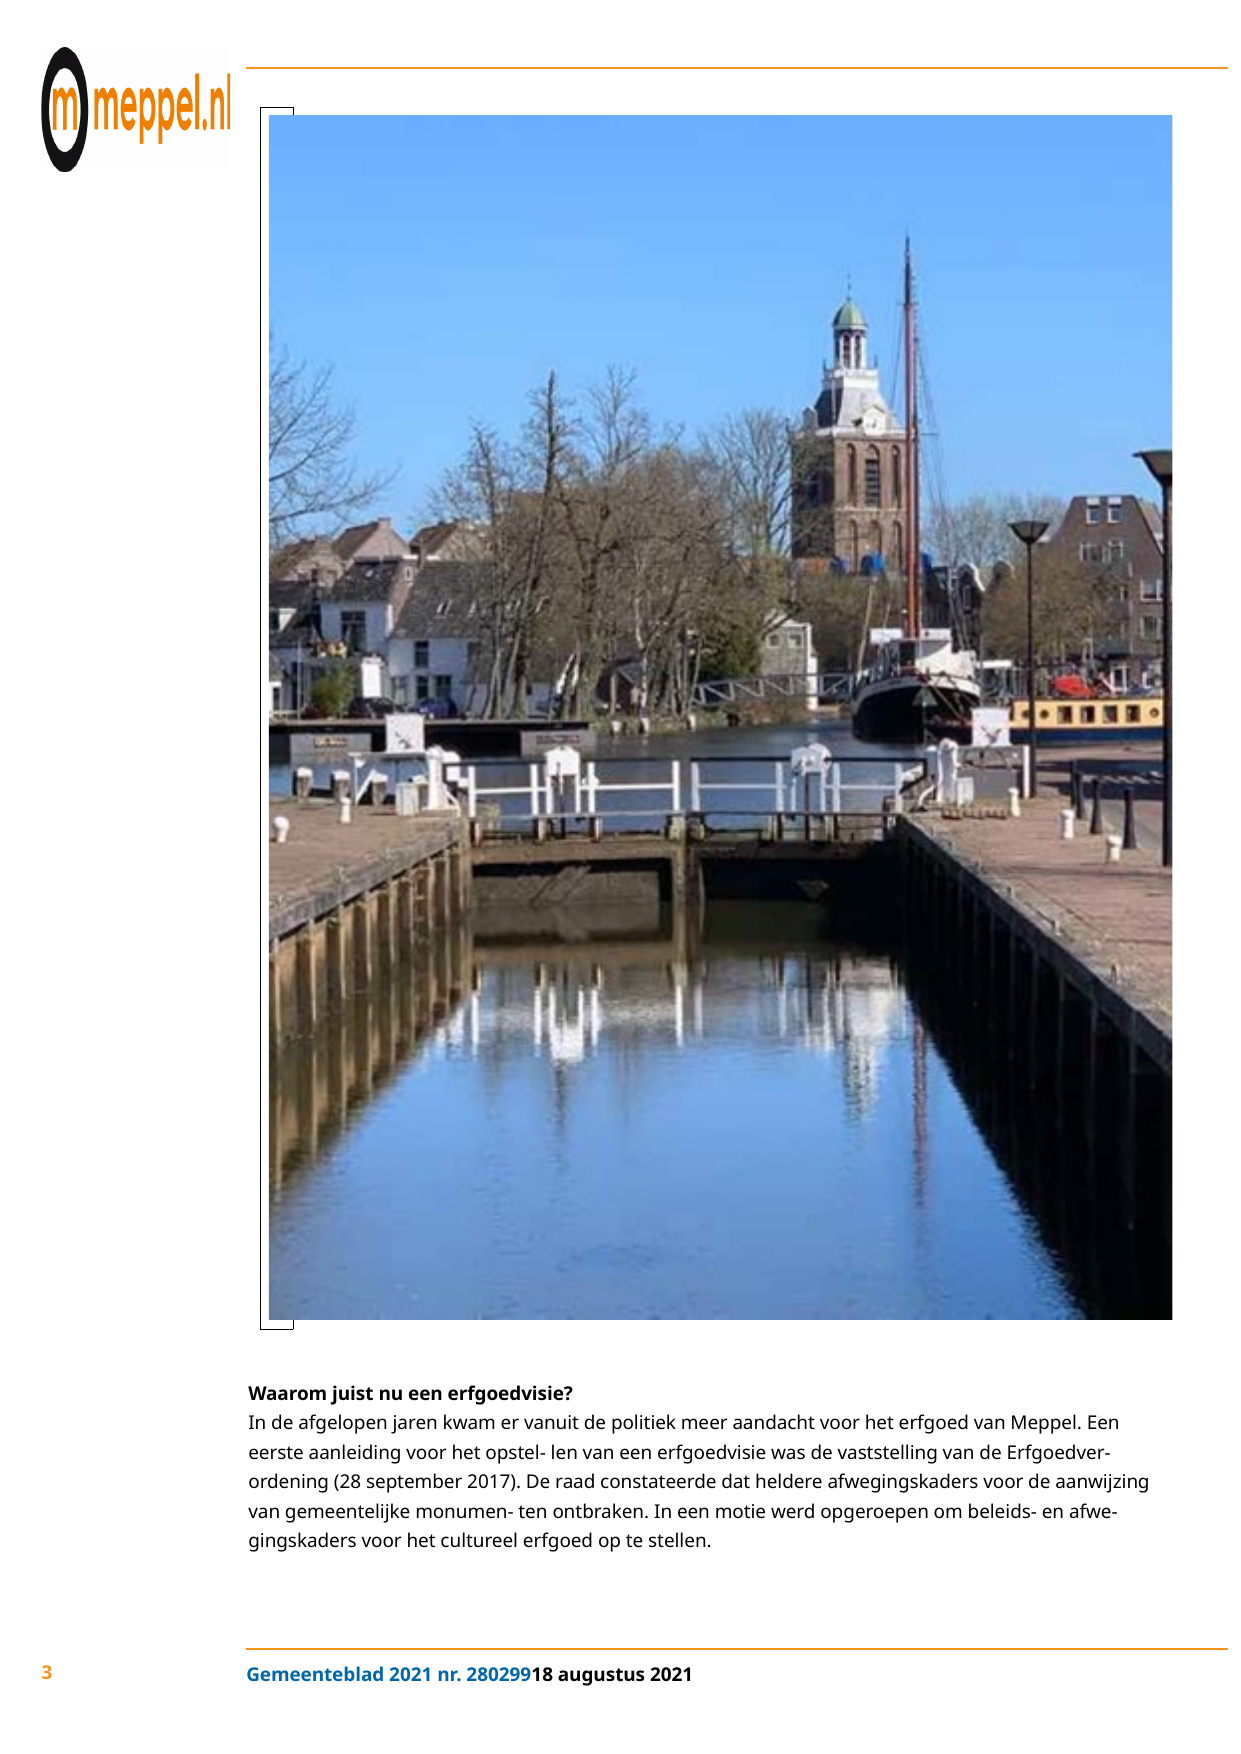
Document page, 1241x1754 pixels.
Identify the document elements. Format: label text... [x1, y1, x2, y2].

text In de afgelopen jaren kwam er vanuit de politiek meer aandacht voor het erfgoed van Meppel. Een eerste aanleiding voor het opstel- len van een erfgoedvisie was de vaststelling van de Erfgoedver- ordening (28 september 2017). De raad constateerde dat heldere afwegingskaders voor de aanwijzing van gemeentelijke monumen- ten ontbraken. In een motie werd opgeroepen om beleids- en afwe- gingskaders voor het cultureel erfgoed op te stellen. [248, 1409, 1152, 1553]
picture [268, 115, 1173, 1320]
picture [41, 47, 231, 172]
text Waarom juist nu een erfgoedvisie? [248, 1380, 1152, 1405]
